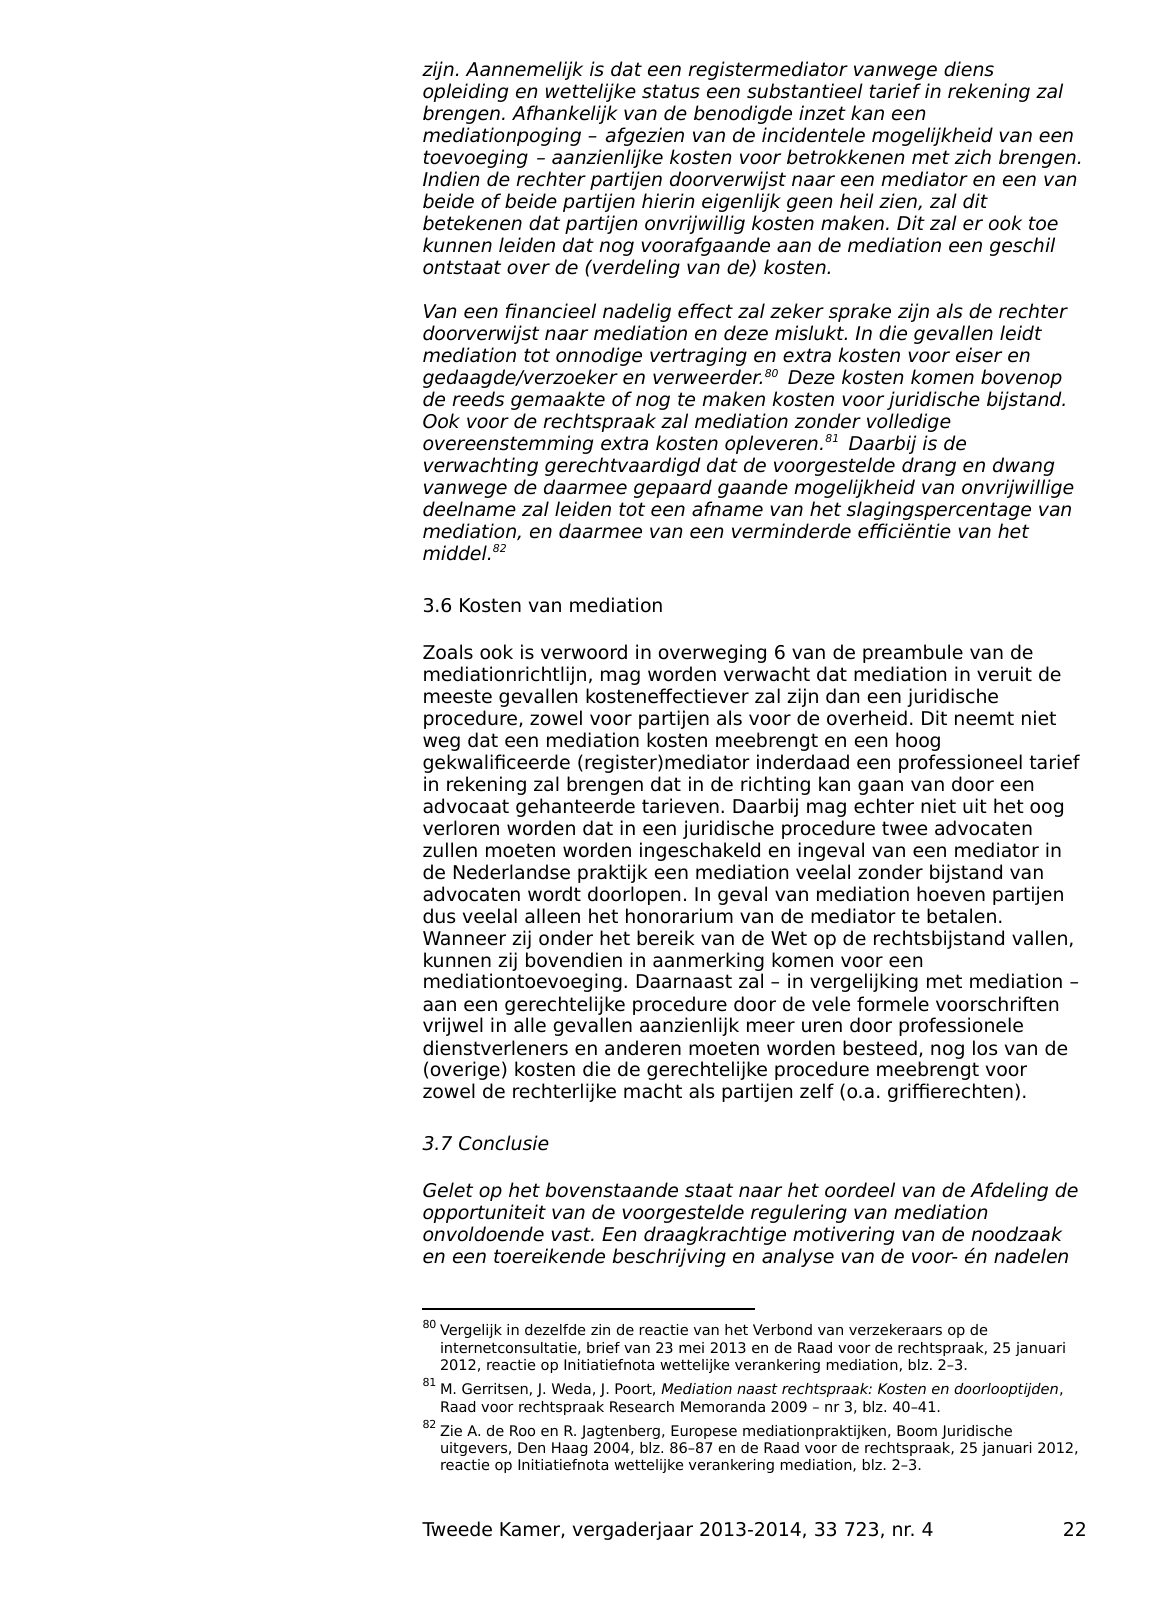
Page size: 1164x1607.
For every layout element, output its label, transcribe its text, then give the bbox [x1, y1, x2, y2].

subtitle 3.7 Conclusie [422, 1133, 1087, 1155]
subtitle 3.6 Kosten van mediation [422, 595, 1087, 617]
text Van een financieel nadelig effect zal zeker sprake zijn als de rechter doorverwijst naar mediation en deze mislukt. In die gevallen leidt mediation tot onnodige vertraging en extra kosten voor eiser en gedaagde/verzoeker en verweerder. Deze kosten komen bovenop de reeds gemaakte of nog te maken kosten voor juridische bijstand. Ook voor de rechtspraak zal mediation zonder volledige overeenstemming extra kosten opleveren. Daarbij is de verwachting gerechtvaardigd dat de voorgestelde drang en dwang vanwege de daarmee gepaard gaande mogelijkheid van onvrijwillige deelname zal leiden tot een afname van het slagingspercentage van mediation, en daarmee van een verminderde efficiëntie van het middel. [422, 301, 1087, 565]
text M. Gerritsen, J. Weda, J. Poort, Mediation naast rechtspraak: Kosten en doorlooptijden, Raad voor rechtspraak Research Memoranda 2009 – nr 3, blz. 40–41. [422, 1377, 1087, 1416]
text Vergelijk in dezelfde zin de reactie van het Verbond van verzekeraars op de internetconsultatie, brief van 23 mei 2013 en de Raad voor de rechtspraak, 25 januari 2012, reactie op Initiatiefnota wettelijke verankering mediation, blz. 2–3. [422, 1318, 1087, 1374]
text zijn. Aannemelijk is dat een registermediator vanwege diens opleiding en wettelijke status een substantieel tarief in rekening zal brengen. Afhankelijk van de benodigde inzet kan een mediationpoging – afgezien van de incidentele mogelijkheid van een toevoeging – aanzienlijke kosten voor betrokkenen met zich brengen. Indien de rechter partijen doorverwijst naar een mediator en een van beide of beide partijen hierin eigenlijk geen heil zien, zal dit betekenen dat partijen onvrijwillig kosten maken. Dit zal er ook toe kunnen leiden dat nog voorafgaande aan de mediation een geschil ontstaat over de (verdeling van de) kosten. [422, 59, 1087, 279]
text Gelet op het bovenstaande staat naar het oordeel van de Afdeling de opportuniteit van de voorgestelde regulering van mediation onvoldoende vast. Een draagkrachtige motivering van de noodzaak en een toereikende beschrijving en analyse van de voor- én nadelen [422, 1180, 1087, 1268]
text Zoals ook is verwoord in overweging 6 van de preambule van de mediationrichtlijn, mag worden verwacht dat mediation in veruit de meeste gevallen kosteneffectiever zal zijn dan een juridische procedure, zowel voor partijen als voor de overheid. Dit neemt niet weg dat een mediation kosten meebrengt en een hoog gekwalificeerde (register)mediator inderdaad een professioneel tarief in rekening zal brengen dat in de richting kan gaan van door een advocaat gehanteerde tarieven. Daarbij mag echter niet uit het oog verloren worden dat in een juridische procedure twee advocaten zullen moeten worden ingeschakeld en ingeval van een mediator in de Nederlandse praktijk een mediation veelal zonder bijstand van advocaten wordt doorlopen. In geval van mediation hoeven partijen dus veelal alleen het honorarium van de mediator te betalen. Wanneer zij onder het bereik van de Wet op de rechtsbijstand vallen, kunnen zij bovendien in aanmerking komen voor een mediationtoevoeging. Daarnaast zal – in vergelijking met mediation – aan een gerechtelijke procedure door de vele formele voorschriften vrijwel in alle gevallen aanzienlijk meer uren door professionele dienstverleners en anderen moeten worden besteed, nog los van de (overige) kosten die de gerechtelijke procedure meebrengt voor zowel de rechterlijke macht als partijen zelf (o.a. griffierechten). [422, 642, 1087, 1103]
text Zie A. de Roo en R. Jagtenberg, Europese mediationpraktijken, Boom Juridische uitgevers, Den Haag 2004, blz. 86–87 en de Raad voor de rechtspraak, 25 januari 2012, reactie op Initiatiefnota wettelijke verankering mediation, blz. 2–3. [422, 1418, 1087, 1474]
